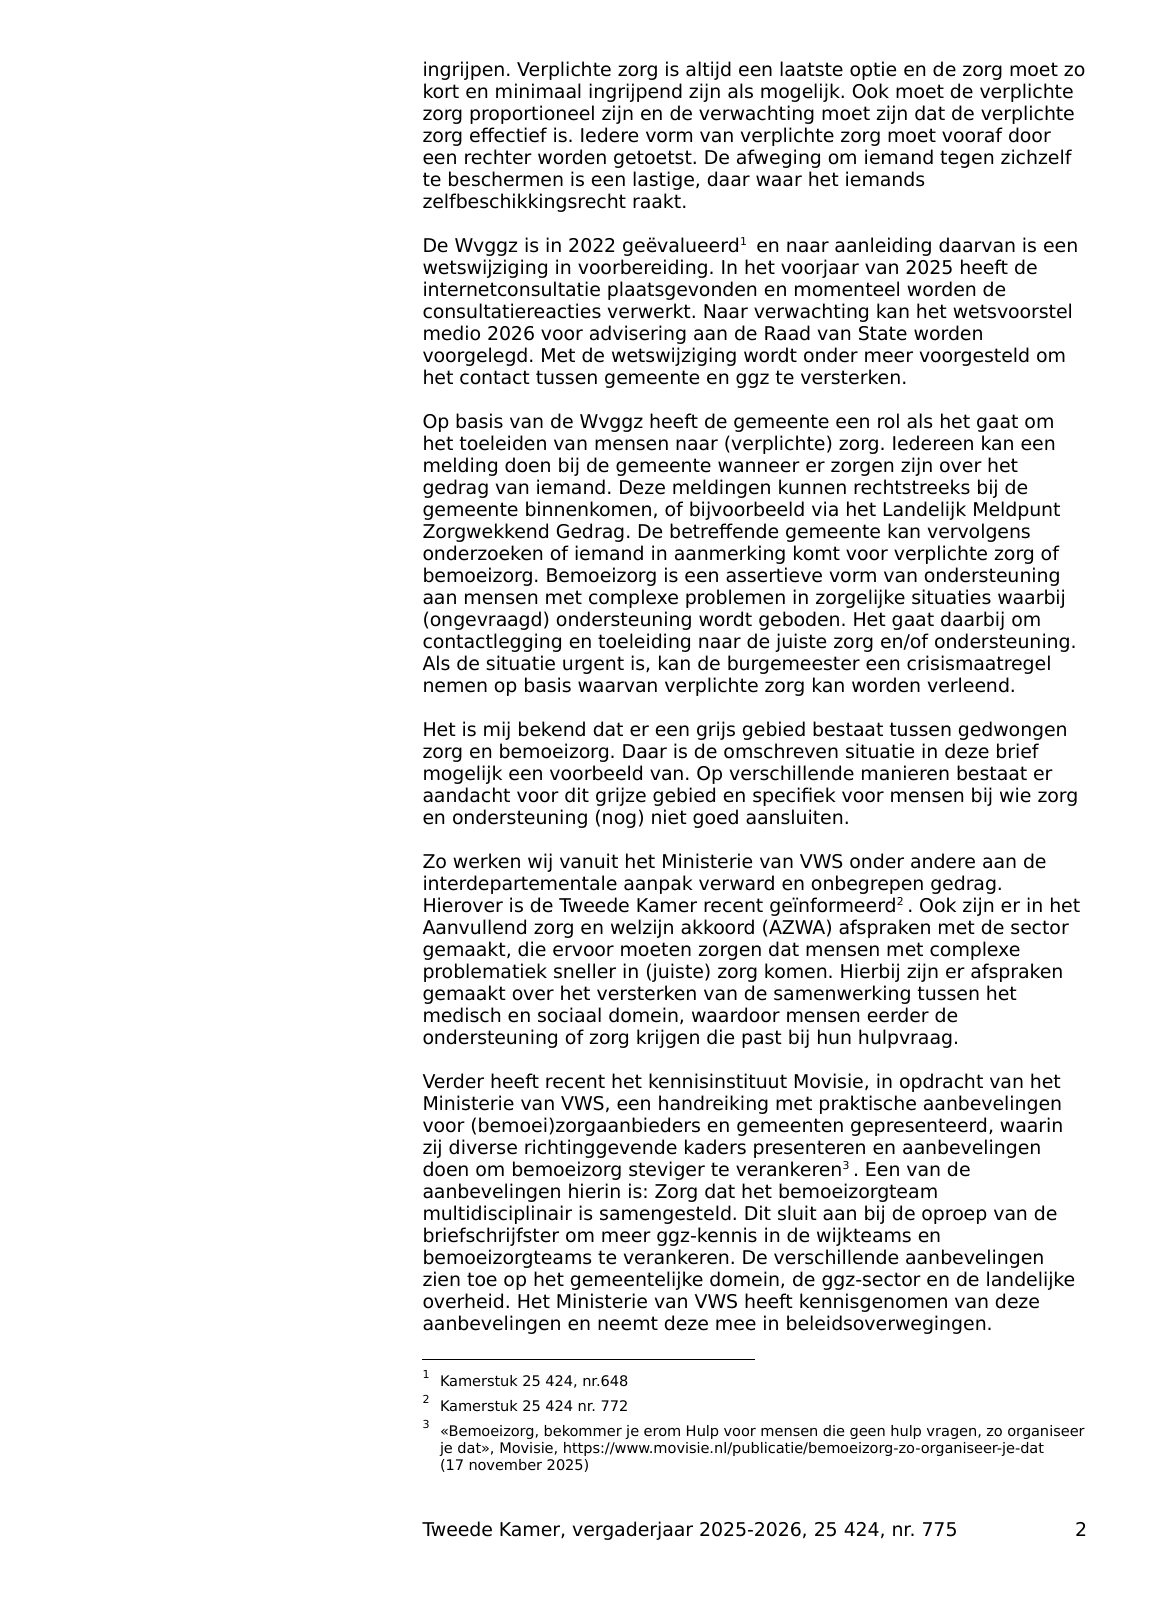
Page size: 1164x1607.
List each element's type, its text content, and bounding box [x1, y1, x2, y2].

text Verder heeft recent het kennisinstituut Movisie, in opdracht van het Ministerie van VWS, een handreiking met praktische aanbevelingen voor (bemoei)zorgaanbieders en gemeenten gepresenteerd, waarin zij diverse richtinggevende kaders presenteren en aanbevelingen doen om bemoeizorg steviger te verankeren. Een van de aanbevelingen hierin is: Zorg dat het bemoeizorgteam multidisciplinair is samengesteld. Dit sluit aan bij de oproep van de briefschrijfster om meer ggz-kennis in de wijkteams en bemoeizorgteams te verankeren. De verschillende aanbevelingen zien toe op het gemeentelijke domein, de ggz-sector en de landelijke overheid. Het Ministerie van VWS heeft kennisgenomen van deze aanbevelingen en neemt deze mee in beleidsoverwegingen. [422, 1071, 1087, 1335]
text ingrijpen. Verplichte zorg is altijd een laatste optie en de zorg moet zo kort en minimaal ingrijpend zijn als mogelijk. Ook moet de verplichte zorg proportioneel zijn en de verwachting moet zijn dat de verplichte zorg effectief is. Iedere vorm van verplichte zorg moet vooraf door een rechter worden getoetst. De afweging om iemand tegen zichzelf te beschermen is een lastige, daar waar het iemands zelfbeschikkingsrecht raakt. [422, 59, 1087, 213]
text Kamerstuk 25 424 nr. 772 [422, 1393, 1087, 1416]
text De Wvggz is in 2022 geëvalueerd en naar aanleiding daarvan is een wetswijziging in voorbereiding. In het voorjaar van 2025 heeft de internetconsultatie plaatsgevonden en momenteel worden de consultatiereacties verwerkt. Naar verwachting kan het wetsvoorstel medio 2026 voor advisering aan de Raad van State worden voorgelegd. Met de wetswijziging wordt onder meer voorgesteld om het contact tussen gemeente en ggz te versterken. [422, 235, 1087, 389]
text «Bemoeizorg, bekommer je erom Hulp voor mensen die geen hulp vragen, zo organiseer je dat», Movisie, https://www.movisie.nl/publicatie/bemoeizorg-zo-organiseer-je-dat (17 november 2025) [422, 1418, 1087, 1474]
text Kamerstuk 25 424, nr.648 [422, 1368, 1087, 1391]
text Het is mij bekend dat er een grijs gebied bestaat tussen gedwongen zorg en bemoeizorg. Daar is de omschreven situatie in deze brief mogelijk een voorbeeld van. Op verschillende manieren bestaat er aandacht voor dit grijze gebied en specifiek voor mensen bij wie zorg en ondersteuning (nog) niet goed aansluiten. [422, 719, 1087, 829]
text Zo werken wij vanuit het Ministerie van VWS onder andere aan de interdepartementale aanpak verward en onbegrepen gedrag. Hierover is de Tweede Kamer recent geïnformeerd. Ook zijn er in het Aanvullend zorg en welzijn akkoord (AZWA) afspraken met de sector gemaakt, die ervoor moeten zorgen dat mensen met complexe problematiek sneller in (juiste) zorg komen. Hierbij zijn er afspraken gemaakt over het versterken van de samenwerking tussen het medisch en sociaal domein, waardoor mensen eerder de ondersteuning of zorg krijgen die past bij hun hulpvraag. [422, 851, 1087, 1049]
text Op basis van de Wvggz heeft de gemeente een rol als het gaat om het toeleiden van mensen naar (verplichte) zorg. Iedereen kan een melding doen bij de gemeente wanneer er zorgen zijn over het gedrag van iemand. Deze meldingen kunnen rechtstreeks bij de gemeente binnenkomen, of bijvoorbeeld via het Landelijk Meldpunt Zorgwekkend Gedrag. De betreffende gemeente kan vervolgens onderzoeken of iemand in aanmerking komt voor verplichte zorg of bemoeizorg. Bemoeizorg is een assertieve vorm van ondersteuning aan mensen met complexe problemen in zorgelijke situaties waarbij (ongevraagd) ondersteuning wordt geboden. Het gaat daarbij om contactlegging en toeleiding naar de juiste zorg en/of ondersteuning. Als de situatie urgent is, kan de burgemeester een crisismaatregel nemen op basis waarvan verplichte zorg kan worden verleend. [422, 411, 1087, 697]
